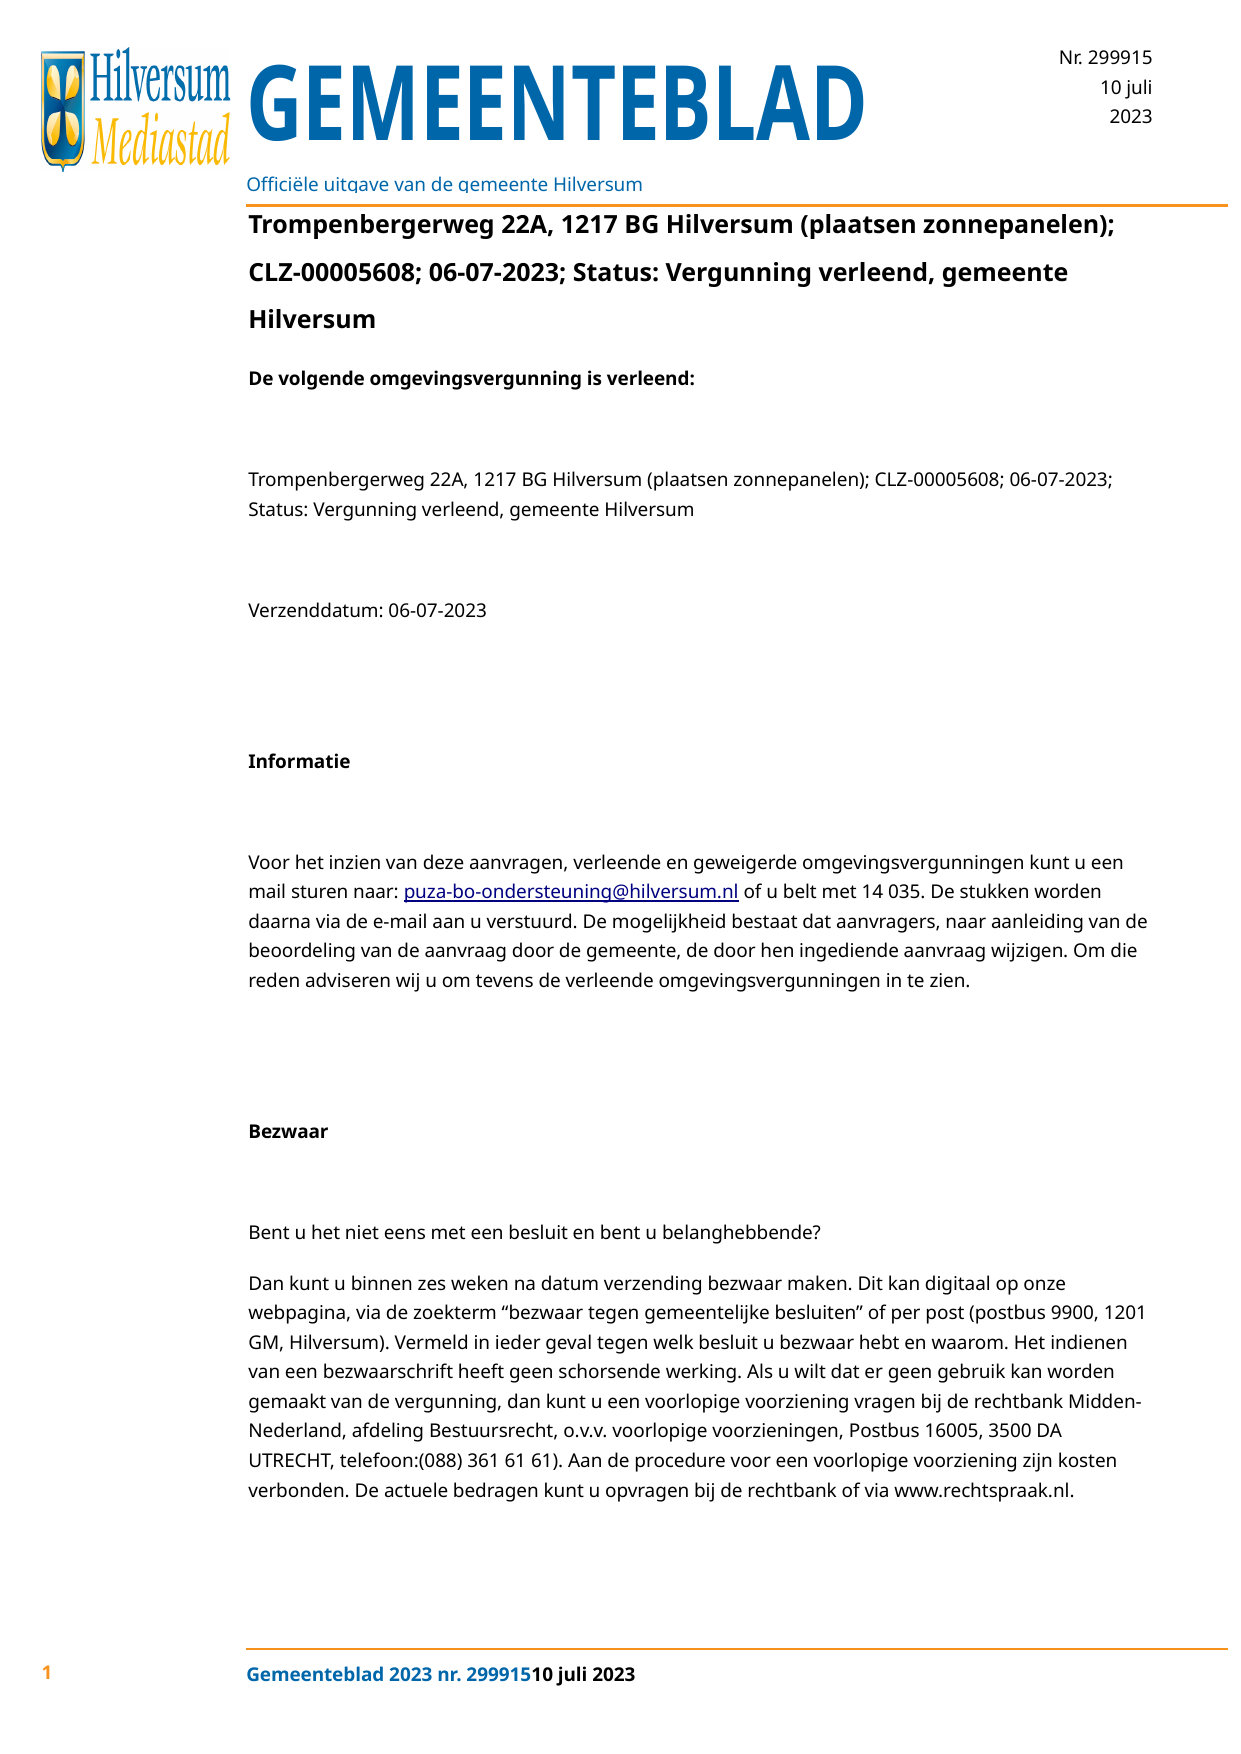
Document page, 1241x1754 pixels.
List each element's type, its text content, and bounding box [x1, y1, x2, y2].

text Informatie [248, 748, 1152, 774]
picture [41, 47, 231, 172]
text Trompenbergerweg 22A, 1217 BG Hilversum (plaatsen zonnepanelen); CLZ-00005608; 06-07-2023; Status: Vergunning verleend, gemeente Hilversum [248, 466, 1152, 522]
text Bezwaar [248, 1118, 1152, 1144]
text Voor het inzien van deze aanvragen, verleende en geweigerde omgevingsvergunningen kunt u een mail sturen naar: puza-bo-ondersteuning@hilversum.nl of u belt met 14 035. De stukken worden daarna via de e-mail aan u verstuurd. De mogelijkheid bestaat dat aanvragers, naar aanleiding van de beoordeling van de aanvraag door de gemeente, de door hen ingediende aanvraag wijzigen. Om die reden adviseren wij u om tevens de verleende omgevingsvergunningen in te zien. [248, 849, 1152, 993]
text Trompenbergerweg 22A, 1217 BG Hilversum (plaatsen zonnepanelen); CLZ-00005608; 06-07-2023; Status: Vergunning verleend, gemeente Hilversum [248, 207, 1152, 336]
text De volgende omgevingsvergunning is verleend: [248, 366, 1152, 391]
text Bent u het niet eens met een besluit en bent u belanghebbende? [248, 1219, 1152, 1245]
text Dan kunt u binnen zes weken na datum verzending bezwaar maken. Dit kan digitaal op onze webpagina, via de zoekterm “bezwaar tegen gemeentelijke besluiten” of per post (postbus 9900, 1201 GM, Hilversum). Vermeld in ieder geval tegen welk besluit u bezwaar hebt en waarom. Het indienen van een bezwaarschrift heeft geen schorsende werking. Als u wilt dat er geen gebruik kan worden gemaakt van de vergunning, dan kunt u een voorlopige voorziening vragen bij de rechtbank Midden-Nederland, afdeling Bestuursrecht, o.v.v. voorlopige voorzieningen, Postbus 16005, 3500 DA UTRECHT, telefoon:(088) 361 61 61). Aan de procedure voor een voorlopige voorziening zijn kosten verbonden. De actuele bedragen kunt u opvragen bij de rechtbank of via www.rechtspraak.nl. [248, 1270, 1152, 1502]
text Verzenddatum: 06-07-2023 [248, 597, 1152, 622]
